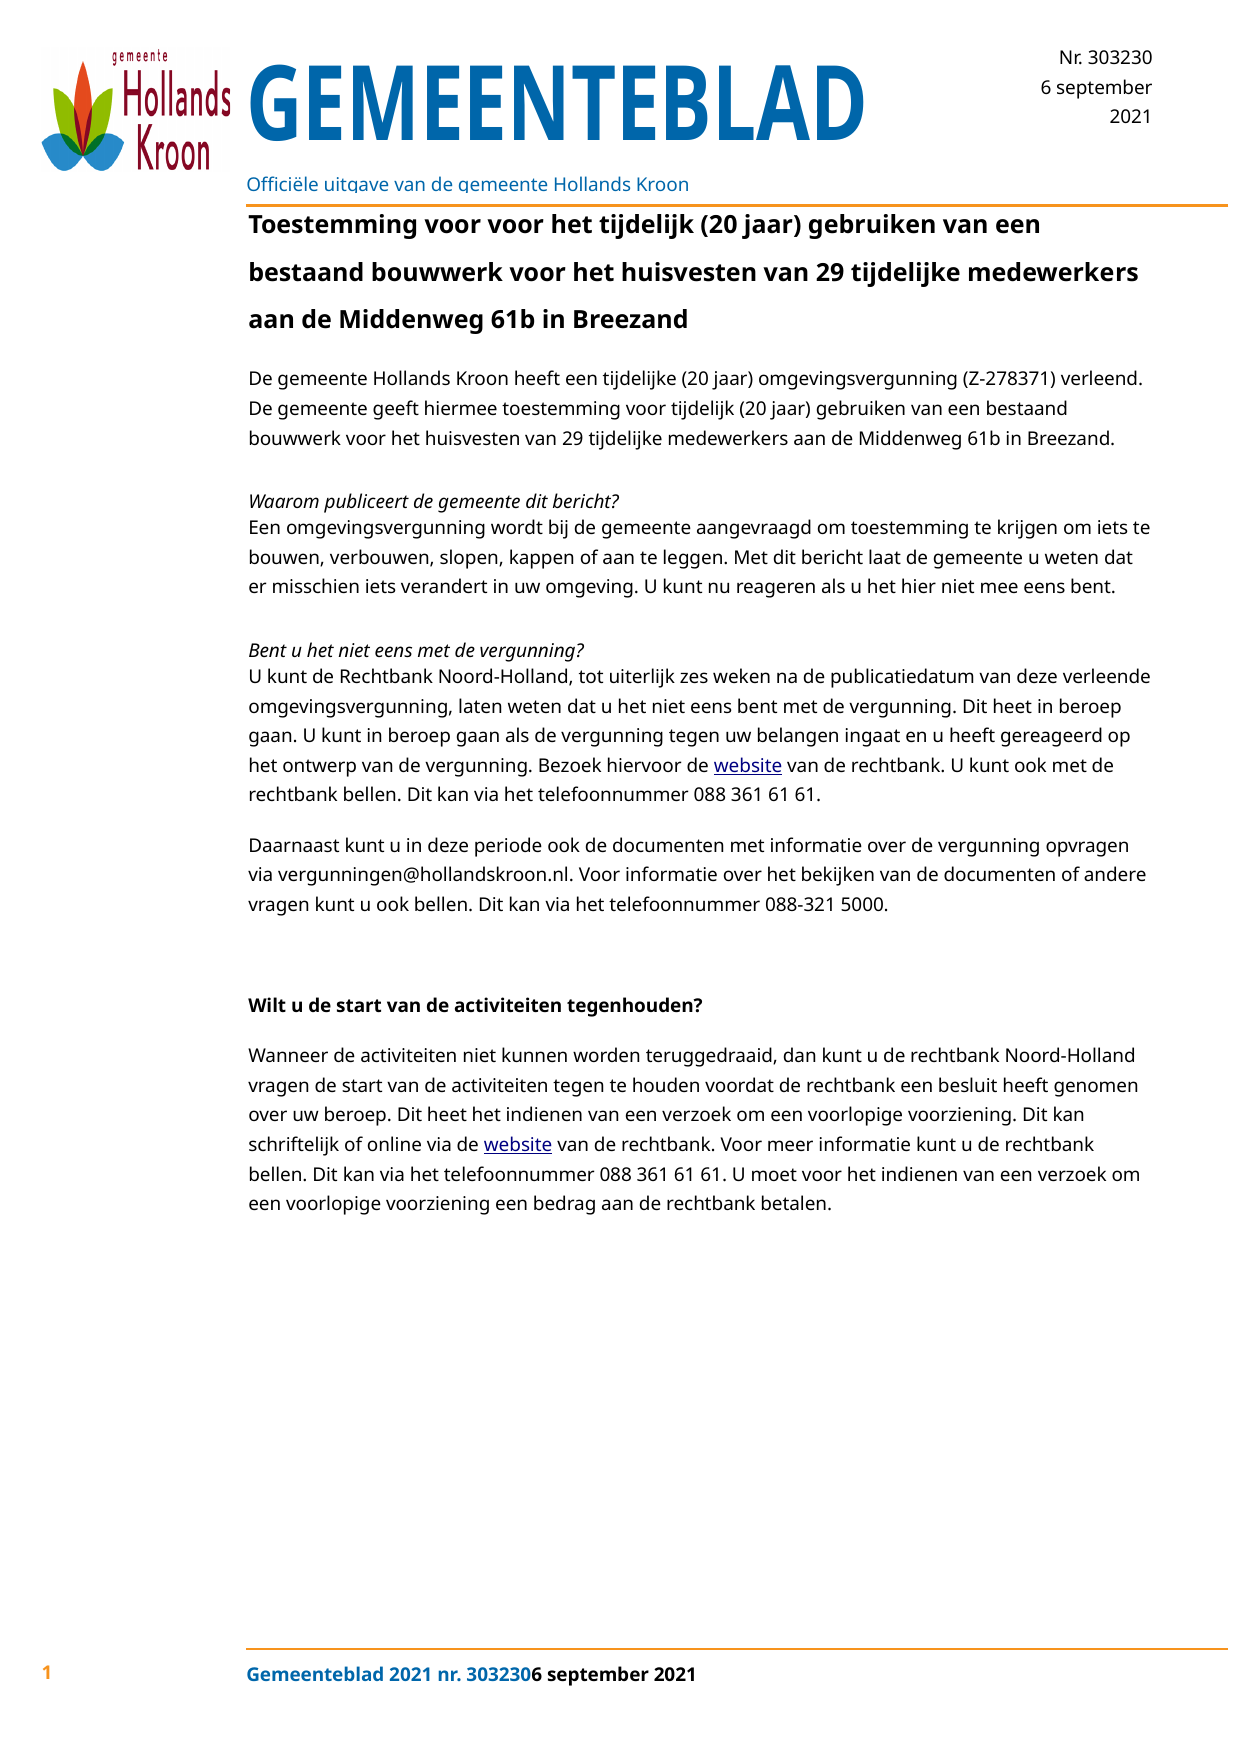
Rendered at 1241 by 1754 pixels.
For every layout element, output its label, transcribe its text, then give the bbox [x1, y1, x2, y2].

text Toestemming voor voor het tijdelijk (20 jaar) gebruiken van een bestaand bouwwerk voor het huisvesten van 29 tijdelijke medewerke­rs aan de Middenweg 61b in Breezand [248, 207, 1152, 336]
text Wanneer de activiteiten niet kunnen worden teruggedraaid, dan kunt u de rechtbank Noord-Holland vragen de start van de activiteiten tegen te houden voordat de rechtbank een besluit heeft genomen over uw beroep. Dit heet het indienen van een verzoek om een voorlopige voorziening. Dit kan schriftelijk of online via de website van de rechtbank. Voor meer informatie kunt u de rechtbank bellen. Dit kan via het telefoonnummer 088 361 61 61. U moet voor het indienen van een verzoek om een voorlopige voorziening een bedrag aan de rechtbank betalen. [248, 1042, 1152, 1216]
text Bent u het niet eens met de vergunning? [248, 637, 1152, 663]
text Waarom publiceert de gemeente dit bericht? [248, 489, 1152, 514]
text U kunt de Rechtbank Noord-Holland, tot uiterlijk zes weken na de publicatiedatum van deze verleende omgevingsvergunning, laten weten dat u het niet eens bent met de vergunning. Dit heet in beroep gaan. U kunt in beroep gaan als de vergunning tegen uw belangen ingaat en u heeft gereageerd op het ontwerp van de vergunning. Bezoek hiervoor de website van de rechtbank. U kunt ook met de rechtbank bellen. Dit kan via het telefoonnummer 088 361 61 61. [248, 663, 1152, 807]
text De gemeente Hollands Kroon heeft een tijdelijke (20 jaar) omgevingsvergunning (Z-278371) verleend. De gemeente geeft hiermee toestemming voor tijdelijk (20 jaar) gebruiken van een bestaand bouwwerk voor het huisvesten van 29 tijdelijke medewerke­rs aan de Middenweg 61b in Breezand. [248, 366, 1152, 450]
text Daarnaast kunt u in deze periode ook de documenten met informatie over de vergunning opvragen via vergunningen@hollandskroon.nl. Voor informatie over het bekijken van de documenten of andere vragen kunt u ook bellen. Dit kan via het telefoonnummer 088-321 5000. [248, 832, 1152, 917]
text Een omgevingsvergunning wordt bij de gemeente aangevraagd om toestemming te krijgen om iets te bouwen, verbouwen, slopen, kappen of aan te leggen. Met dit bericht laat de gemeente u weten dat er misschien iets verandert in uw omgeving. U kunt nu reageren als u het hier niet mee eens bent. [248, 514, 1152, 599]
picture [41, 47, 231, 172]
text Wilt u de start van de activiteiten tegenhouden? [248, 992, 1152, 1018]
